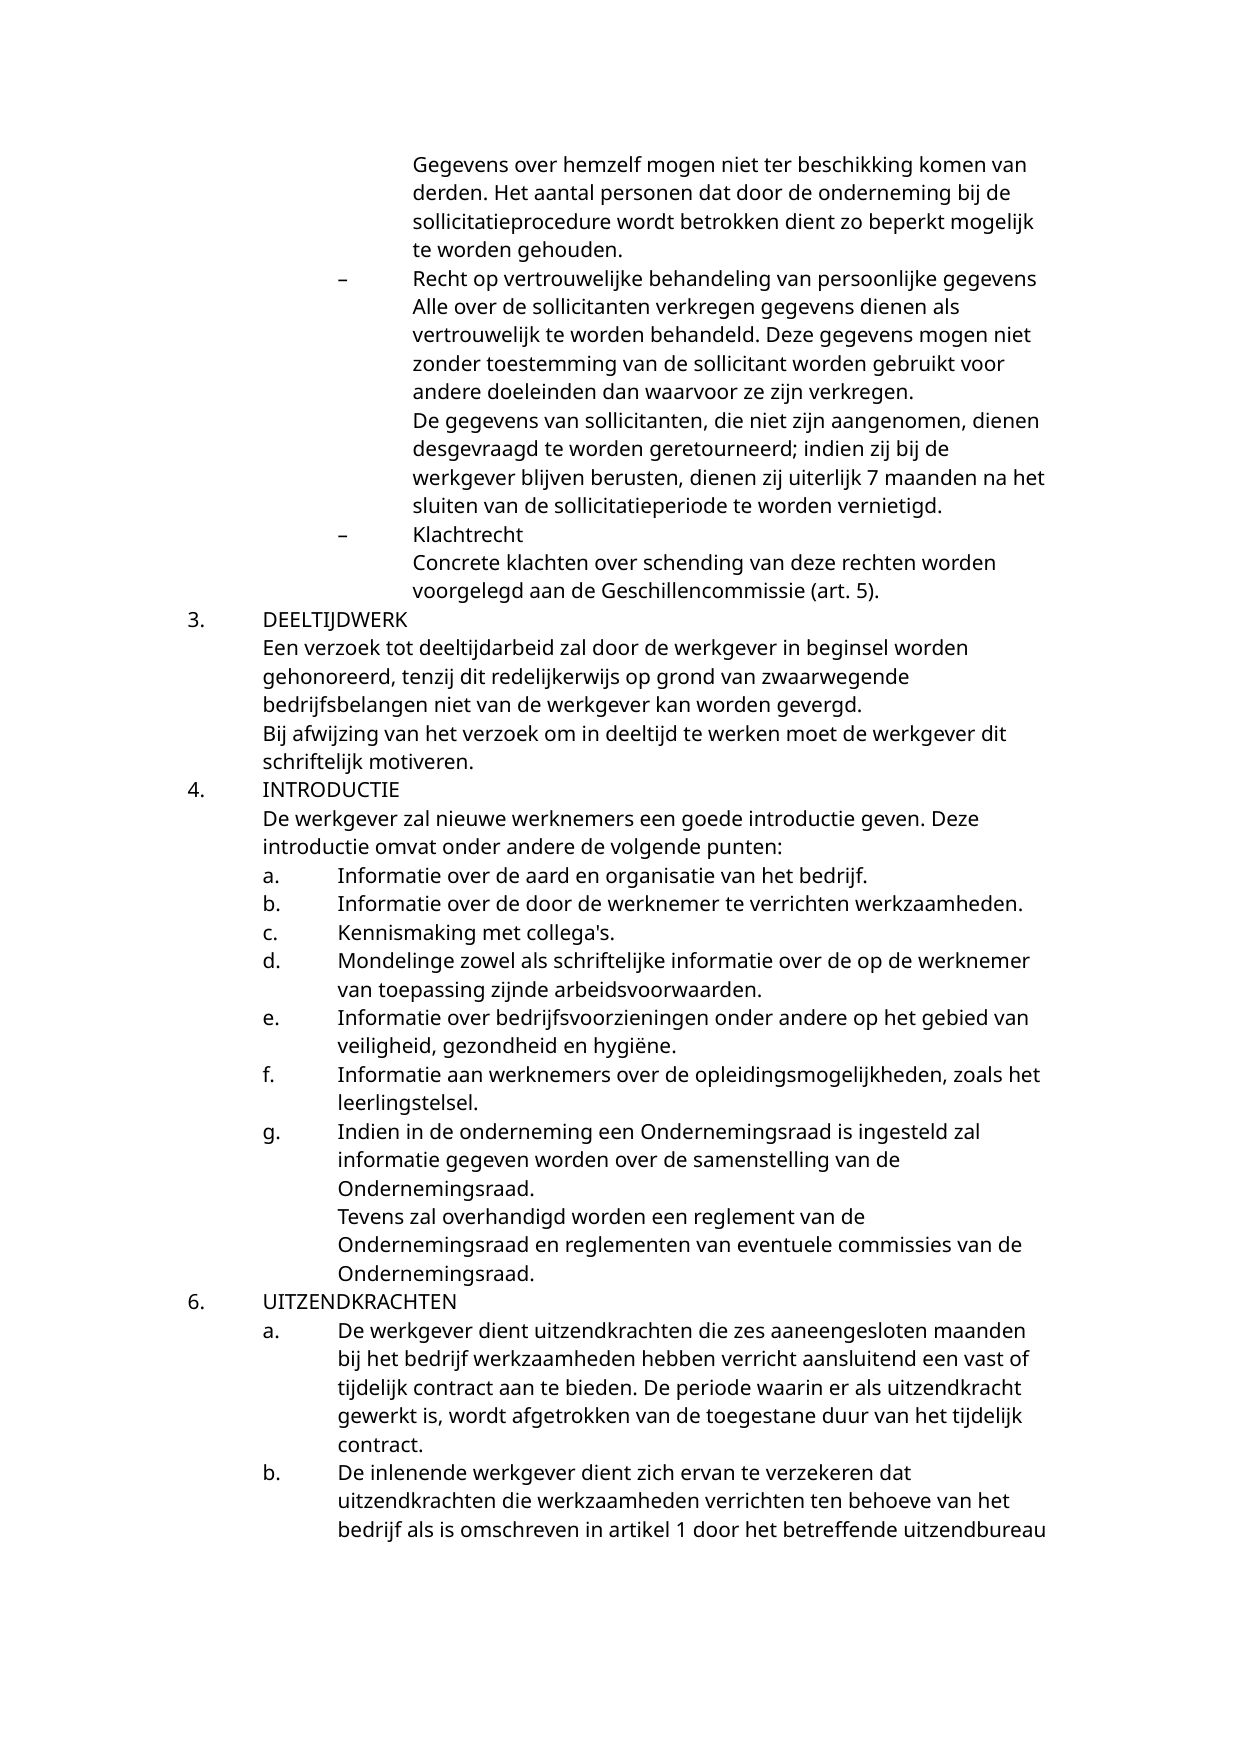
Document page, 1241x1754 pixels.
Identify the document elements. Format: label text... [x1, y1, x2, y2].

list DEELTIJDWERK [187, 605, 1053, 633]
list De werkgever zal nieuwe werknemers een goede introductie geven. Deze introductie omvat onder andere de volgende punten: [187, 804, 1053, 861]
list De werkgever dient uitzendkrachten die zes aaneengesloten maanden bij het bedrijf werkzaamheden hebben verricht aansluitend een vast of tijdelijk contract aan te bieden. De periode waarin er als uitzendkracht gewerkt is, wordt afgetrokken van de toegestane duur van het tijdelijk contract. [262, 1316, 1053, 1458]
list Indien in de onderneming een Ondernemingsraad is ingesteld zal informatie gegeven worden over de samenstelling van de Ondernemingsraad. [262, 1117, 1053, 1202]
list Informatie over de door de werknemer te verrichten werkzaamheden. [262, 889, 1053, 918]
list Informatie aan werknemers over de opleidingsmogelijkheden, zoals het leerlingstelsel. [262, 1060, 1053, 1117]
list Alle over de sollicitanten verkregen gegevens dienen als vertrouwelijk te worden behandeld. Deze gegevens mogen niet zonder toestemming van de sollicitant worden gebruikt voor andere doeleinden dan waarvoor ze zijn verkregen. [337, 292, 1053, 406]
list UITZENDKRACHTEN [187, 1287, 1053, 1316]
list Kennismaking met collega's. [262, 918, 1053, 946]
list Mondelinge zowel als schriftelijke informatie over de op de werknemer van toepassing zijnde arbeidsvoorwaarden. [262, 946, 1053, 1003]
list Klachtrecht [337, 520, 1053, 548]
list Tevens zal overhandigd worden een reglement van de Ondernemingsraad en reglementen van eventuele commissies van de Ondernemingsraad. [262, 1202, 1053, 1287]
list Concrete klachten over schending van deze rechten worden voorgelegd aan de Geschillencommissie (art. 5). [337, 548, 1053, 605]
list INTRODUCTIE [187, 776, 1053, 804]
list Recht op vertrouwelijke behandeling van persoonlijke gegevens [337, 264, 1053, 292]
list Informatie over de aard en organisatie van het bedrijf. [262, 861, 1053, 889]
list Informatie over bedrijfsvoorzieningen onder andere op het gebied van veiligheid, gezondheid en hygiëne. [262, 1003, 1053, 1060]
list De gegevens van sollicitanten, die niet zijn aangenomen, dienen desgevraagd te worden geretourneerd; indien zij bij de werkgever blijven berusten, dienen zij uiterlijk 7 maanden na het sluiten van de sollicitatieperiode te worden vernietigd. [337, 406, 1053, 520]
list De inlenende werkgever dient zich ervan te verzekeren dat uitzendkrachten die werkzaamheden verrichten ten behoeve van het bedrijf als is omschreven in artikel 1 door het betreffende uitzendbureau [262, 1458, 1053, 1543]
list Een verzoek tot deeltijdarbeid zal door de werkgever in beginsel worden gehonoreerd, tenzij dit redelijkerwijs op grond van zwaarwegende bedrijfsbelangen niet van de werkgever kan worden gevergd. [187, 633, 1053, 719]
list Bij afwijzing van het verzoek om in deeltijd te werken moet de werkgever dit schriftelijk motiveren. [187, 719, 1053, 776]
list Gegevens over hemzelf mogen niet ter beschikking komen van derden. Het aantal personen dat door de onderneming bij de sollicitatieprocedure wordt betrokken dient zo beperkt mogelijk te worden gehouden. [337, 150, 1053, 264]
